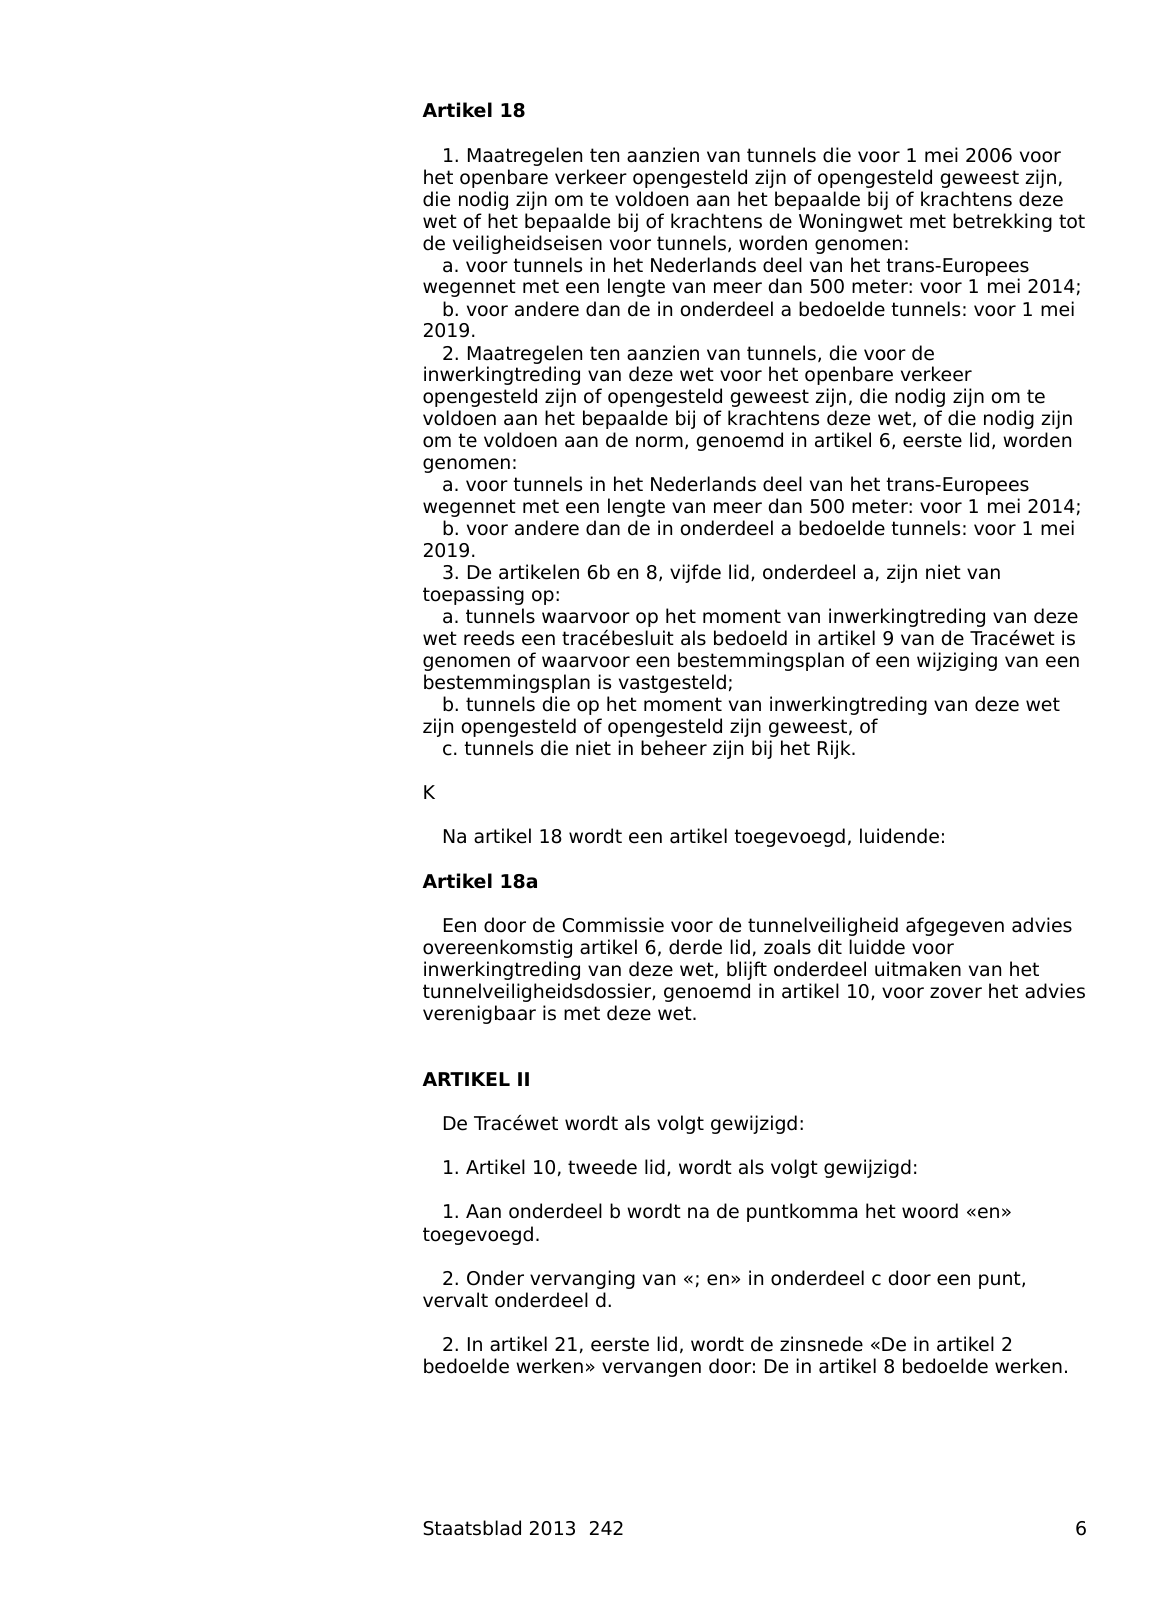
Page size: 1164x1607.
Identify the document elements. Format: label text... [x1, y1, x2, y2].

text 1. Artikel 10, tweede lid, wordt als volgt gewijzigd: [422, 1157, 1087, 1179]
text Na artikel 18 wordt een artikel toegevoegd, luidende: [422, 826, 1087, 848]
text Een door de Commissie voor de tunnelveiligheid afgegeven advies overeenkomstig artikel 6, derde lid, zoals dit luidde voor inwerkingtreding van deze wet, blijft onderdeel uitmaken van het tunnelveiligheidsdossier, genoemd in artikel 10, voor zover het advies verenigbaar is met deze wet. [422, 915, 1087, 1024]
subtitle Artikel 18a [422, 871, 1087, 892]
subtitle ARTIKEL II [422, 1069, 1087, 1091]
text 2. Onder vervanging van «; en» in onderdeel c door een punt, vervalt onderdeel d. [422, 1268, 1087, 1312]
text b. voor andere dan de in onderdeel a bedoelde tunnels: voor 1 mei 2019. [422, 298, 1087, 342]
text 1. Maatregelen ten aanzien van tunnels die voor 1 mei 2006 voor het openbare verkeer opengesteld zijn of opengesteld geweest zijn, die nodig zijn om te voldoen aan het bepaalde bij of krachtens deze wet of het bepaalde bij of krachtens de Woningwet met betrekking tot de veiligheidseisen voor tunnels, worden genomen: [422, 144, 1087, 254]
text a. tunnels waarvoor op het moment van inwerkingtreding van deze wet reeds een tracébesluit als bedoeld in artikel 9 van de Tracéwet is genomen of waarvoor een bestemmingsplan of een wijziging van een bestemmingsplan is vastgesteld; [422, 606, 1087, 694]
text K [422, 782, 1087, 804]
text 3. De artikelen 6b en 8, vijfde lid, onderdeel a, zijn niet van toepassing op: [422, 562, 1087, 606]
text c. tunnels die niet in beheer zijn bij het Rijk. [422, 738, 1087, 760]
text 2. Maatregelen ten aanzien van tunnels, die voor de inwerkingtreding van deze wet voor het openbare verkeer opengesteld zijn of opengesteld geweest zijn, die nodig zijn om te voldoen aan het bepaalde bij of krachtens deze wet, of die nodig zijn om te voldoen aan de norm, genoemd in artikel 6, eerste lid, worden genomen: [422, 342, 1087, 474]
text 1. Aan onderdeel b wordt na de puntkomma het woord «en» toegevoegd. [422, 1201, 1087, 1245]
text a. voor tunnels in het Nederlands deel van het trans-Europees wegennet met een lengte van meer dan 500 meter: voor 1 mei 2014; [422, 474, 1087, 518]
text 2. In artikel 21, eerste lid, wordt de zinsnede «De in artikel 2 bedoelde werken» vervangen door: De in artikel 8 bedoelde werken. [422, 1334, 1087, 1378]
subtitle Artikel 18 [422, 100, 1087, 122]
text b. voor andere dan de in onderdeel a bedoelde tunnels: voor 1 mei 2019. [422, 518, 1087, 562]
text De Tracéwet wordt als volgt gewijzigd: [422, 1113, 1087, 1135]
text a. voor tunnels in het Nederlands deel van het trans-Europees wegennet met een lengte van meer dan 500 meter: voor 1 mei 2014; [422, 254, 1087, 298]
text b. tunnels die op het moment van inwerkingtreding van deze wet zijn opengesteld of opengesteld zijn geweest, of [422, 694, 1087, 738]
